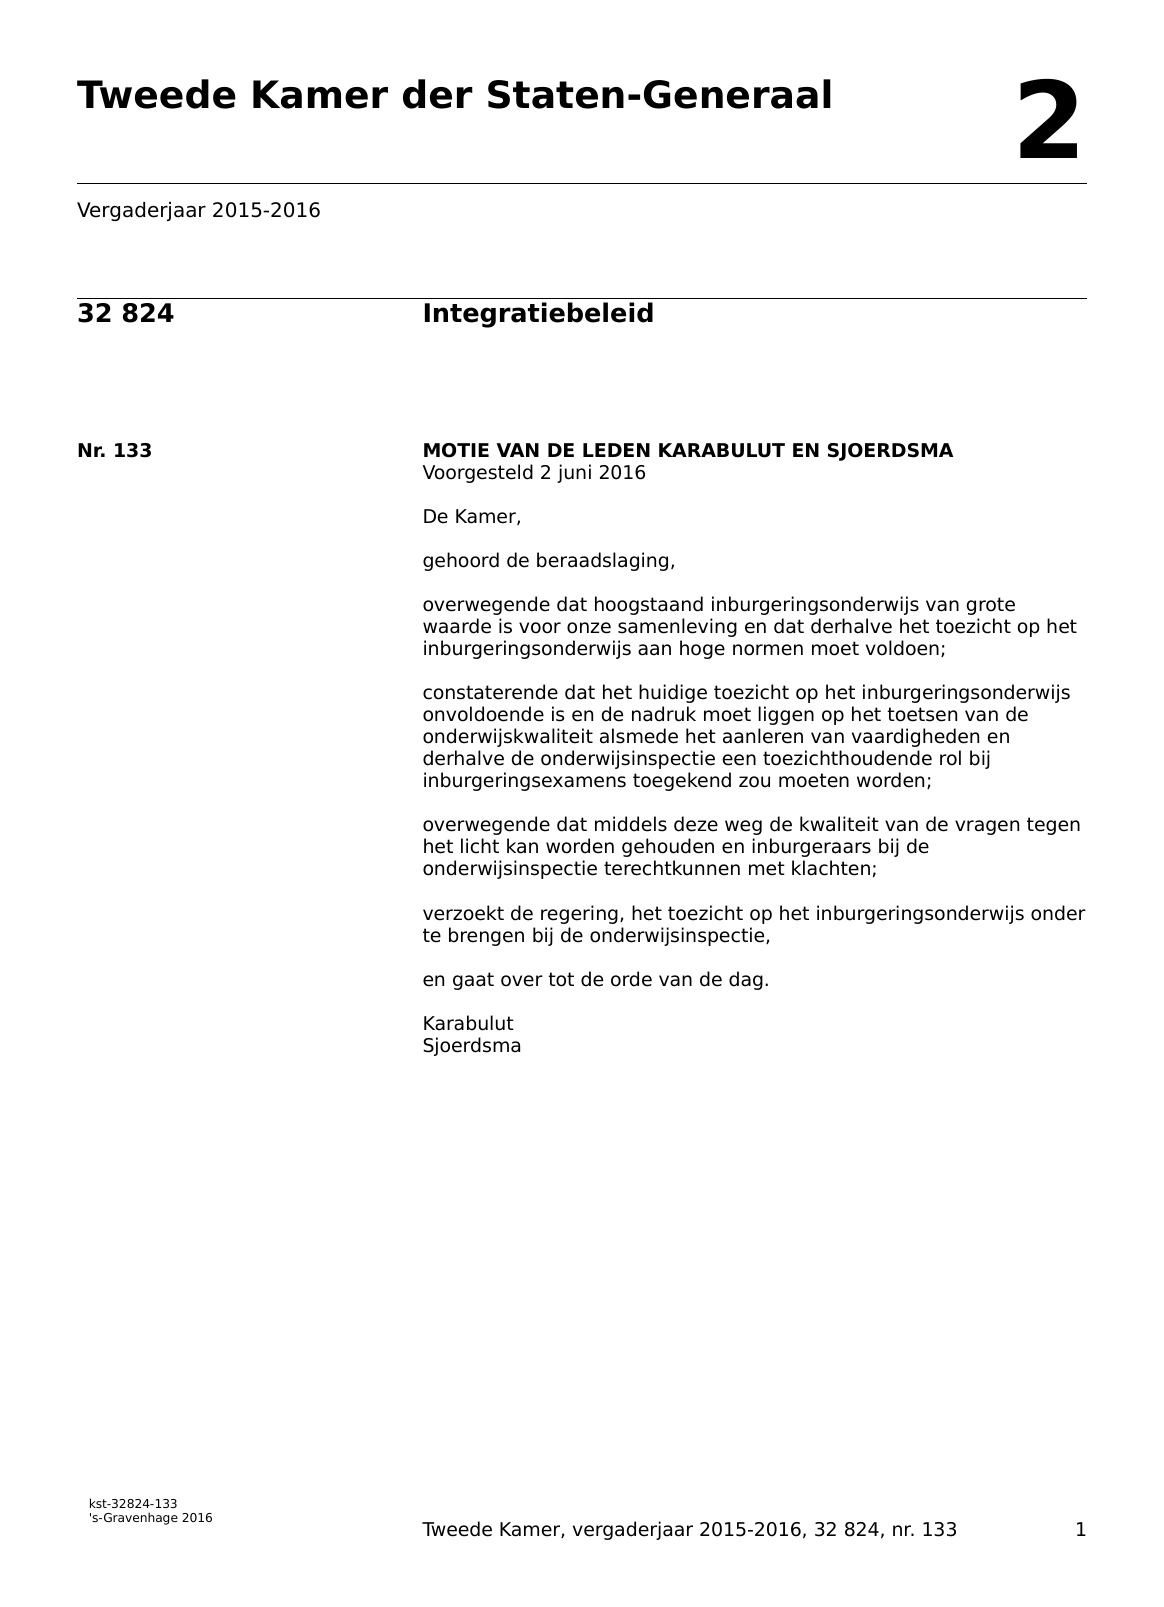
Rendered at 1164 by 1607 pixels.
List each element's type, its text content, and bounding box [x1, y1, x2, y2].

table_header Tweede Kamer der Staten-Generaal [77, 59, 886, 183]
subtitle Nr. 133 MOTIE VAN DE LEDEN KARABULUT EN SJOERDSMA [77, 440, 1087, 462]
subtitle 32 824 Integratiebeleid [77, 299, 1087, 329]
text overwegende dat hoogstaand inburgeringsonderwijs van grote waarde is voor onze samenleving en dat derhalve het toezicht op het inburgeringsonderwijs aan hoge normen moet voldoen; [422, 594, 1087, 660]
text 's-Gravenhage 2016 [88, 1511, 323, 1525]
text constaterende dat het huidige toezicht op het inburgeringsonderwijs onvoldoende is en de nadruk moet liggen op het toetsen van de onderwijskwaliteit alsmede het aanleren van vaardigheden en derhalve de onderwijsinspectie een toezichthoudende rol bij inburgeringsexamens toegekend zou moeten worden; [422, 682, 1087, 792]
text en gaat over tot de orde van de dag. [422, 969, 1087, 991]
text Voorgesteld 2 juni 2016 [422, 462, 1087, 484]
text gehoord de beraadslaging, [422, 550, 1087, 572]
text verzoekt de regering, het toezicht op het inburgeringsonderwijs onder te brengen bij de onderwijsinspectie, [422, 902, 1087, 946]
text kst-32824-133 [88, 1497, 323, 1511]
text Karabulut [422, 1013, 1087, 1035]
text overwegende dat middels deze weg de kwaliteit van de vragen tegen het licht kan worden gehouden en inburgeraars bij de onderwijsinspectie terechtkunnen met klachten; [422, 814, 1087, 880]
table_header 2 [886, 59, 1087, 183]
table_cell Vergaderjaar 2015-2016 [77, 184, 1087, 298]
text Sjoerdsma [422, 1035, 1087, 1057]
text De Kamer, [422, 506, 1087, 528]
